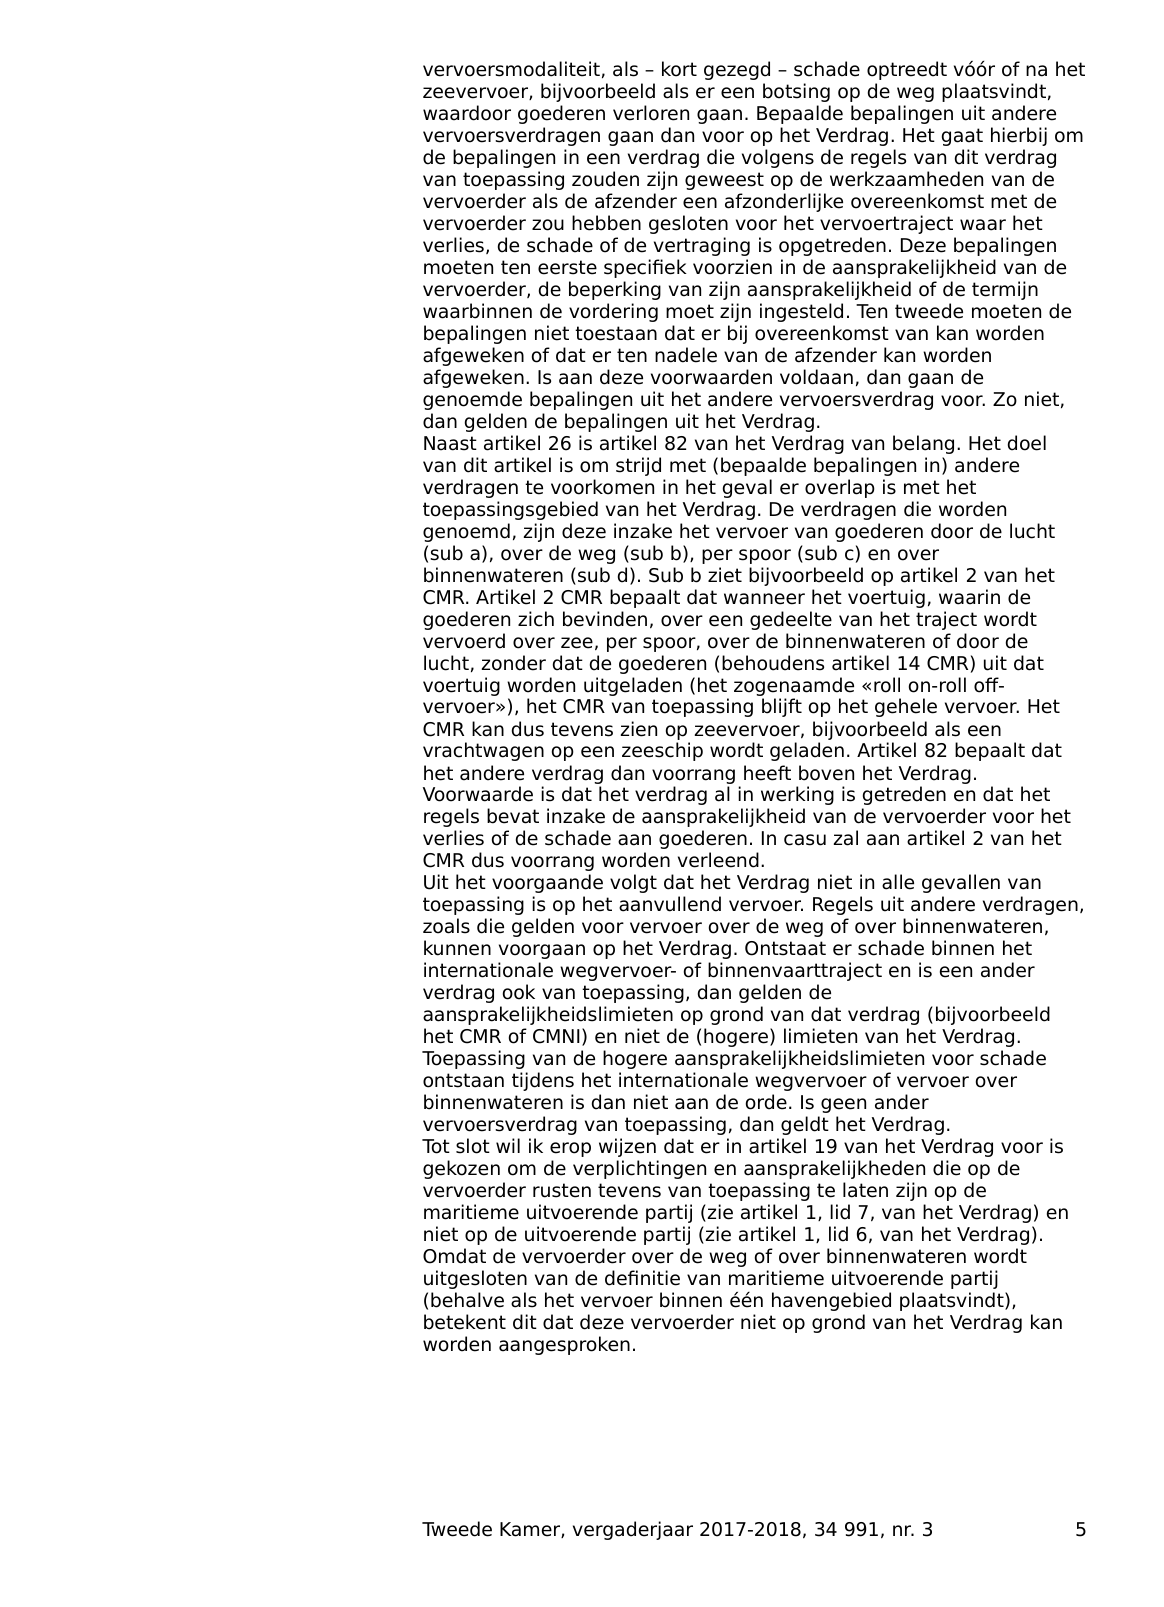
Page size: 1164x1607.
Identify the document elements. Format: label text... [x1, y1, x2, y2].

text Tot slot wil ik erop wijzen dat er in artikel 19 van het Verdrag voor is gekozen om de verplichtingen en aansprakelijkheden die op de vervoerder rusten tevens van toepassing te laten zijn op de maritieme uitvoerende partij (zie artikel 1, lid 7, van het Verdrag) en niet op de uitvoerende partij (zie artikel 1, lid 6, van het Verdrag). Omdat de vervoerder over de weg of over binnenwateren wordt uitgesloten van de definitie van maritieme uitvoerende partij (behalve als het vervoer binnen één havengebied plaatsvindt), betekent dit dat deze vervoerder niet op grond van het Verdrag kan worden aangesproken. [422, 1136, 1087, 1356]
text Naast artikel 26 is artikel 82 van het Verdrag van belang. Het doel van dit artikel is om strijd met (bepaalde bepalingen in) andere verdragen te voorkomen in het geval er overlap is met het toepassingsgebied van het Verdrag. De verdragen die worden genoemd, zijn deze inzake het vervoer van goederen door de lucht (sub a), over de weg (sub b), per spoor (sub c) en over binnenwateren (sub d). Sub b ziet bijvoorbeeld op artikel 2 van het CMR. Artikel 2 CMR bepaalt dat wanneer het voertuig, waarin de goederen zich bevinden, over een gedeelte van het traject wordt vervoerd over zee, per spoor, over de binnenwateren of door de lucht, zonder dat de goederen (behoudens artikel 14 CMR) uit dat voertuig worden uitgeladen (het zogenaamde «roll on-roll off-vervoer»), het CMR van toepassing blijft op het gehele vervoer. Het CMR kan dus tevens zien op zeevervoer, bijvoorbeeld als een vrachtwagen op een zeeschip wordt geladen. Artikel 82 bepaalt dat het andere verdrag dan voorrang heeft boven het Verdrag. Voorwaarde is dat het verdrag al in werking is getreden en dat het regels bevat inzake de aansprakelijkheid van de vervoerder voor het verlies of de schade aan goederen. In casu zal aan artikel 2 van het CMR dus voorrang worden verleend. [422, 433, 1087, 872]
text vervoersmodaliteit, als – kort gezegd – schade optreedt vóór of na het zeevervoer, bijvoorbeeld als er een botsing op de weg plaatsvindt, waardoor goederen verloren gaan. Bepaalde bepalingen uit andere vervoersverdragen gaan dan voor op het Verdrag. Het gaat hierbij om de bepalingen in een verdrag die volgens de regels van dit verdrag van toepassing zouden zijn geweest op de werkzaamheden van de vervoerder als de afzender een afzonderlijke overeenkomst met de vervoerder zou hebben gesloten voor het vervoertraject waar het verlies, de schade of de vertraging is opgetreden. Deze bepalingen moeten ten eerste specifiek voorzien in de aansprakelijkheid van de vervoerder, de beperking van zijn aansprakelijkheid of de termijn waarbinnen de vordering moet zijn ingesteld. Ten tweede moeten de bepalingen niet toestaan dat er bij overeenkomst van kan worden afgeweken of dat er ten nadele van de afzender kan worden afgeweken. Is aan deze voorwaarden voldaan, dan gaan de genoemde bepalingen uit het andere vervoersverdrag voor. Zo niet, dan gelden de bepalingen uit het Verdrag. [422, 59, 1087, 433]
text Uit het voorgaande volgt dat het Verdrag niet in alle gevallen van toepassing is op het aanvullend vervoer. Regels uit andere verdragen, zoals die gelden voor vervoer over de weg of over binnenwateren, kunnen voorgaan op het Verdrag. Ontstaat er schade binnen het internationale wegvervoer- of binnenvaarttraject en is een ander verdrag ook van toepassing, dan gelden de aansprakelijkheidslimieten op grond van dat verdrag (bijvoorbeeld het CMR of CMNI) en niet de (hogere) limieten van het Verdrag. Toepassing van de hogere aansprakelijkheidslimieten voor schade ontstaan tijdens het internationale wegvervoer of vervoer over binnenwateren is dan niet aan de orde. Is geen ander vervoersverdrag van toepassing, dan geldt het Verdrag. [422, 872, 1087, 1136]
